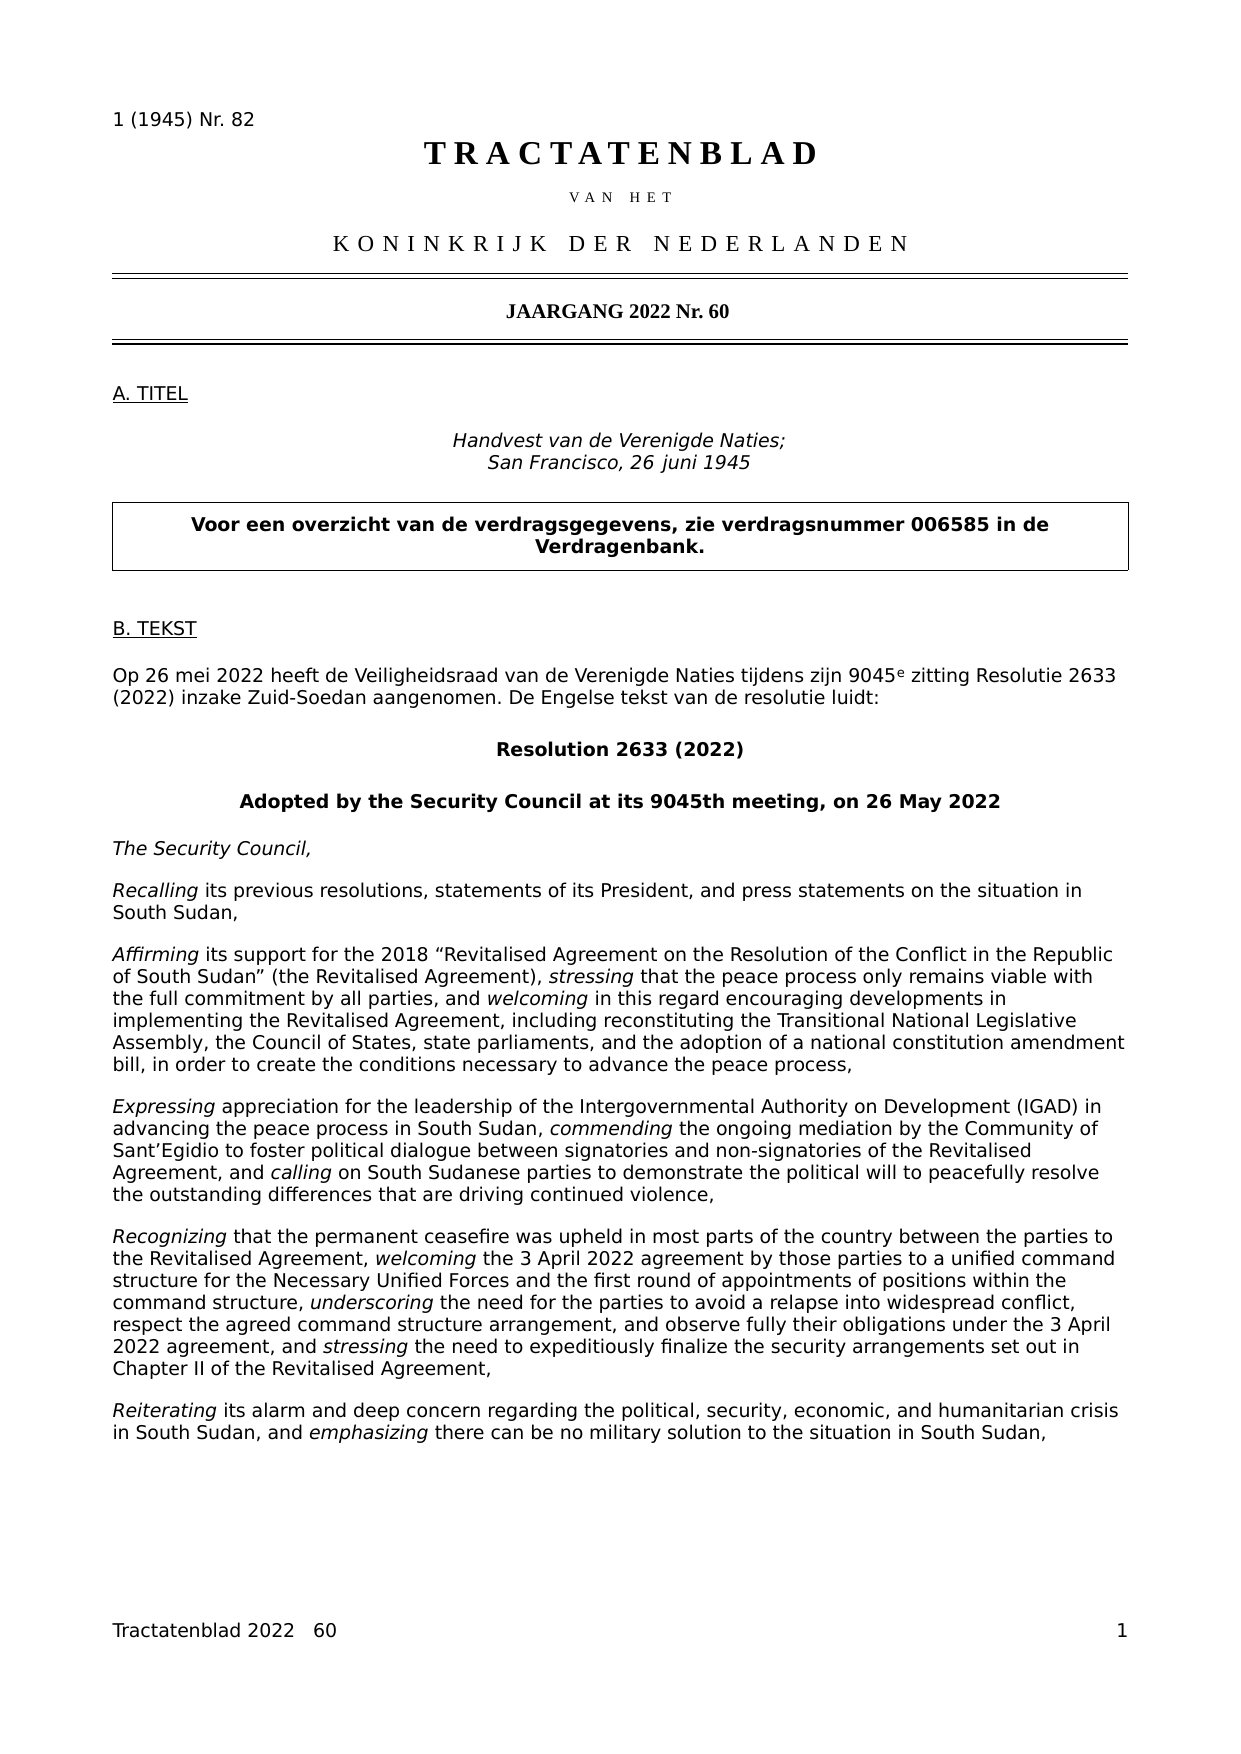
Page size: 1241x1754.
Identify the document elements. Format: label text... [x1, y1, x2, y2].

text Handvest van de Verenigde Naties; [112, 430, 1128, 452]
text Affirming its support for the 2018 “Revitalised Agreement on the Resolution of the Conflict in the Republic of South Sudan” (the Revitalised Agreement), stressing that the peace process only remains viable with the full commitment by all parties, and welcoming in this regard encouraging developments in implementing the Revitalised Agreement, including reconstituting the Transitional National Legislative Assembly, the Council of States, state parliaments, and the adoption of a national constitution amendment bill, in order to create the conditions necessary to advance the peace process, [112, 944, 1128, 1076]
text Op 26 mei 2022 heeft de Veiligheidsraad van de Verenigde Naties tijdens zijn 9045e zitting Resolutie 2633 (2022) inzake Zuid-Soedan aangenomen. De Engelse tekst van de resolutie luidt: [112, 665, 1128, 709]
text Reiterating its alarm and deep concern regarding the political, security, economic, and humanitarian crisis in South Sudan, and emphasizing there can be no military solution to the situation in South Sudan, [112, 1399, 1128, 1443]
text Recognizing that the permanent ceasefire was upheld in most parts of the country between the parties to the Revitalised Agreement, welcoming the 3 April 2022 agreement by those parties to a unified command structure for the Necessary Unified Forces and the first round of appointments of positions within the command structure, underscoring the need for the parties to avoid a relapse into widespread conflict, respect the agreed command structure arrangement, and observe fully their obligations under the 3 April 2022 agreement, and stressing the need to expeditiously finalize the security arrangements set out in Chapter II of the Revitalised Agreement, [112, 1226, 1128, 1379]
text Expressing appreciation for the leadership of the Intergovernmental Authority on Development (IGAD) in advancing the peace process in South Sudan, commending the ongoing mediation by the Community of Sant’Egidio to foster political dialogue between signatories and non-signatories of the Revitalised Agreement, and calling on South Sudanese parties to demonstrate the political will to peacefully resolve the outstanding differences that are driving continued violence, [112, 1096, 1128, 1206]
subtitle Resolution 2633 (2022) [112, 739, 1128, 761]
subtitle Adopted by the Security Council at its 9045th meeting, on 26 May 2022 [112, 791, 1128, 813]
text TRACTATENBLAD [112, 133, 1128, 172]
text Recalling its previous resolutions, statements of its President, and press statements on the situation in South Sudan, [112, 880, 1128, 924]
subtitle B. TEKST [112, 618, 1128, 640]
text VAN HET [112, 189, 1128, 206]
text KONINKRIJK DER NEDERLANDEN [112, 229, 1128, 256]
text JAARGANG 2022 Nr. 60 [112, 299, 1128, 323]
text 1 (1945) Nr. 82 [112, 109, 1128, 131]
text San Francisco, 26 juni 1945 [112, 452, 1128, 474]
subtitle A. TITEL [112, 383, 1128, 405]
text The Security Council, [112, 838, 1128, 860]
